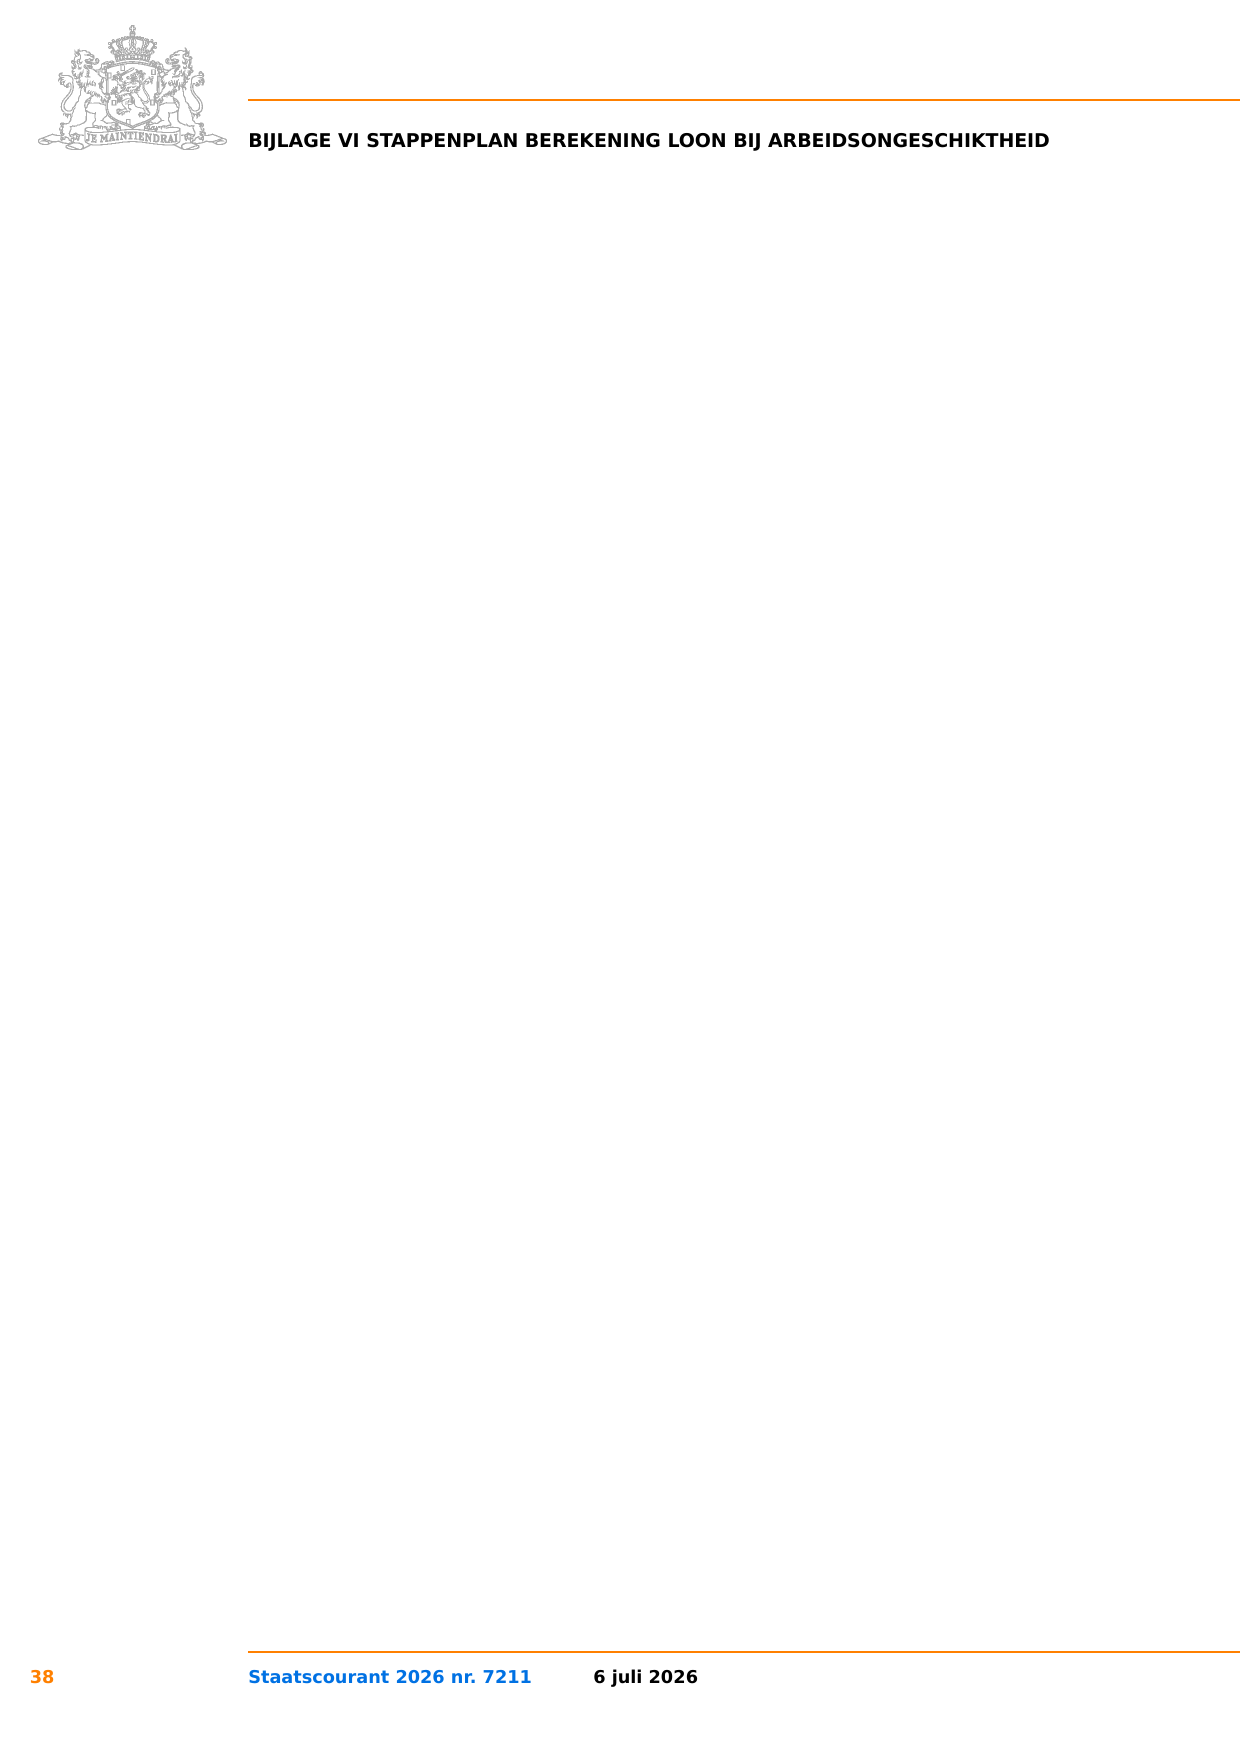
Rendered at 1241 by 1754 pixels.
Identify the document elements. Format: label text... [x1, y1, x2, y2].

subtitle BIJLAGE VI STAPPENPLAN BEREKENING LOON BIJ ARBEIDSONGESCHIKTHEID [248, 130, 1163, 152]
picture [38, 25, 227, 150]
